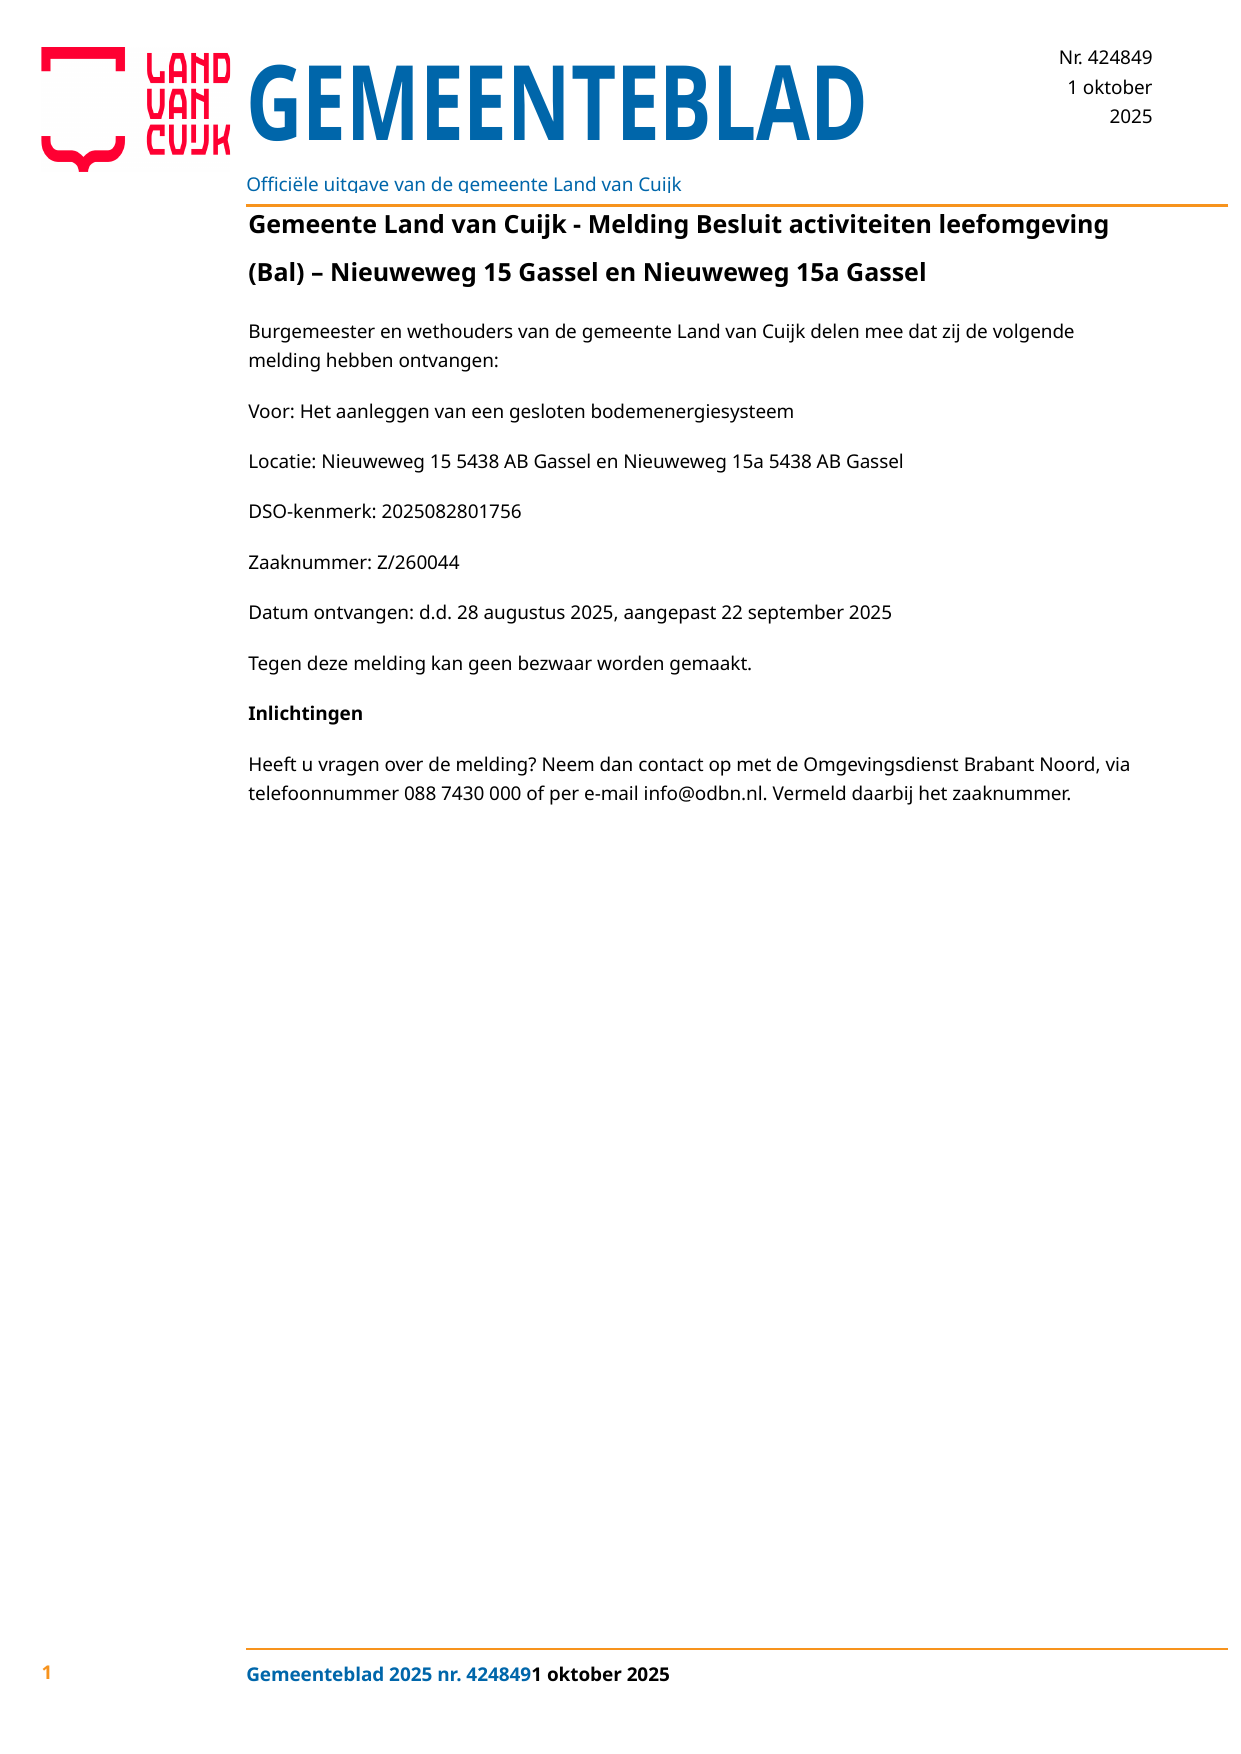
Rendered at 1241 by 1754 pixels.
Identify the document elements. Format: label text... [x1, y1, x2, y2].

text Heeft u vragen over de melding? Neem dan contact op met de Omgevingsdienst Brabant Noord, via telefoonnummer 088 7430 000 of per e-mail info@odbn.nl. Vermeld daarbij het zaaknummer. [248, 751, 1152, 806]
text Locatie: Nieuweweg 15 5438 AB Gassel en Nieuweweg 15a 5438 AB Gassel [248, 448, 1152, 474]
text Voor: Het aanleggen van een gesloten bodemenergiesysteem [248, 398, 1152, 424]
text Gemeente Land van Cuijk - Melding Besluit activiteiten leefomgeving (Bal) – Nieuweweg 15 Gassel en Nieuweweg 15a Gassel [248, 207, 1152, 288]
text DSO-kenmerk: 2025082801756 [248, 499, 1152, 524]
text Inlichtingen [248, 700, 1152, 726]
picture [41, 47, 231, 172]
text Burgemeester en wethouders van de gemeente Land van Cuijk delen mee dat zij de volgende melding hebben ontvangen: [248, 318, 1152, 373]
text Zaaknummer: Z/260044 [248, 549, 1152, 575]
text Datum ontvangen: d.d. 28 augustus 2025, aangepast 22 september 2025 [248, 599, 1152, 625]
text Tegen deze melding kan geen bezwaar worden gemaakt. [248, 650, 1152, 676]
